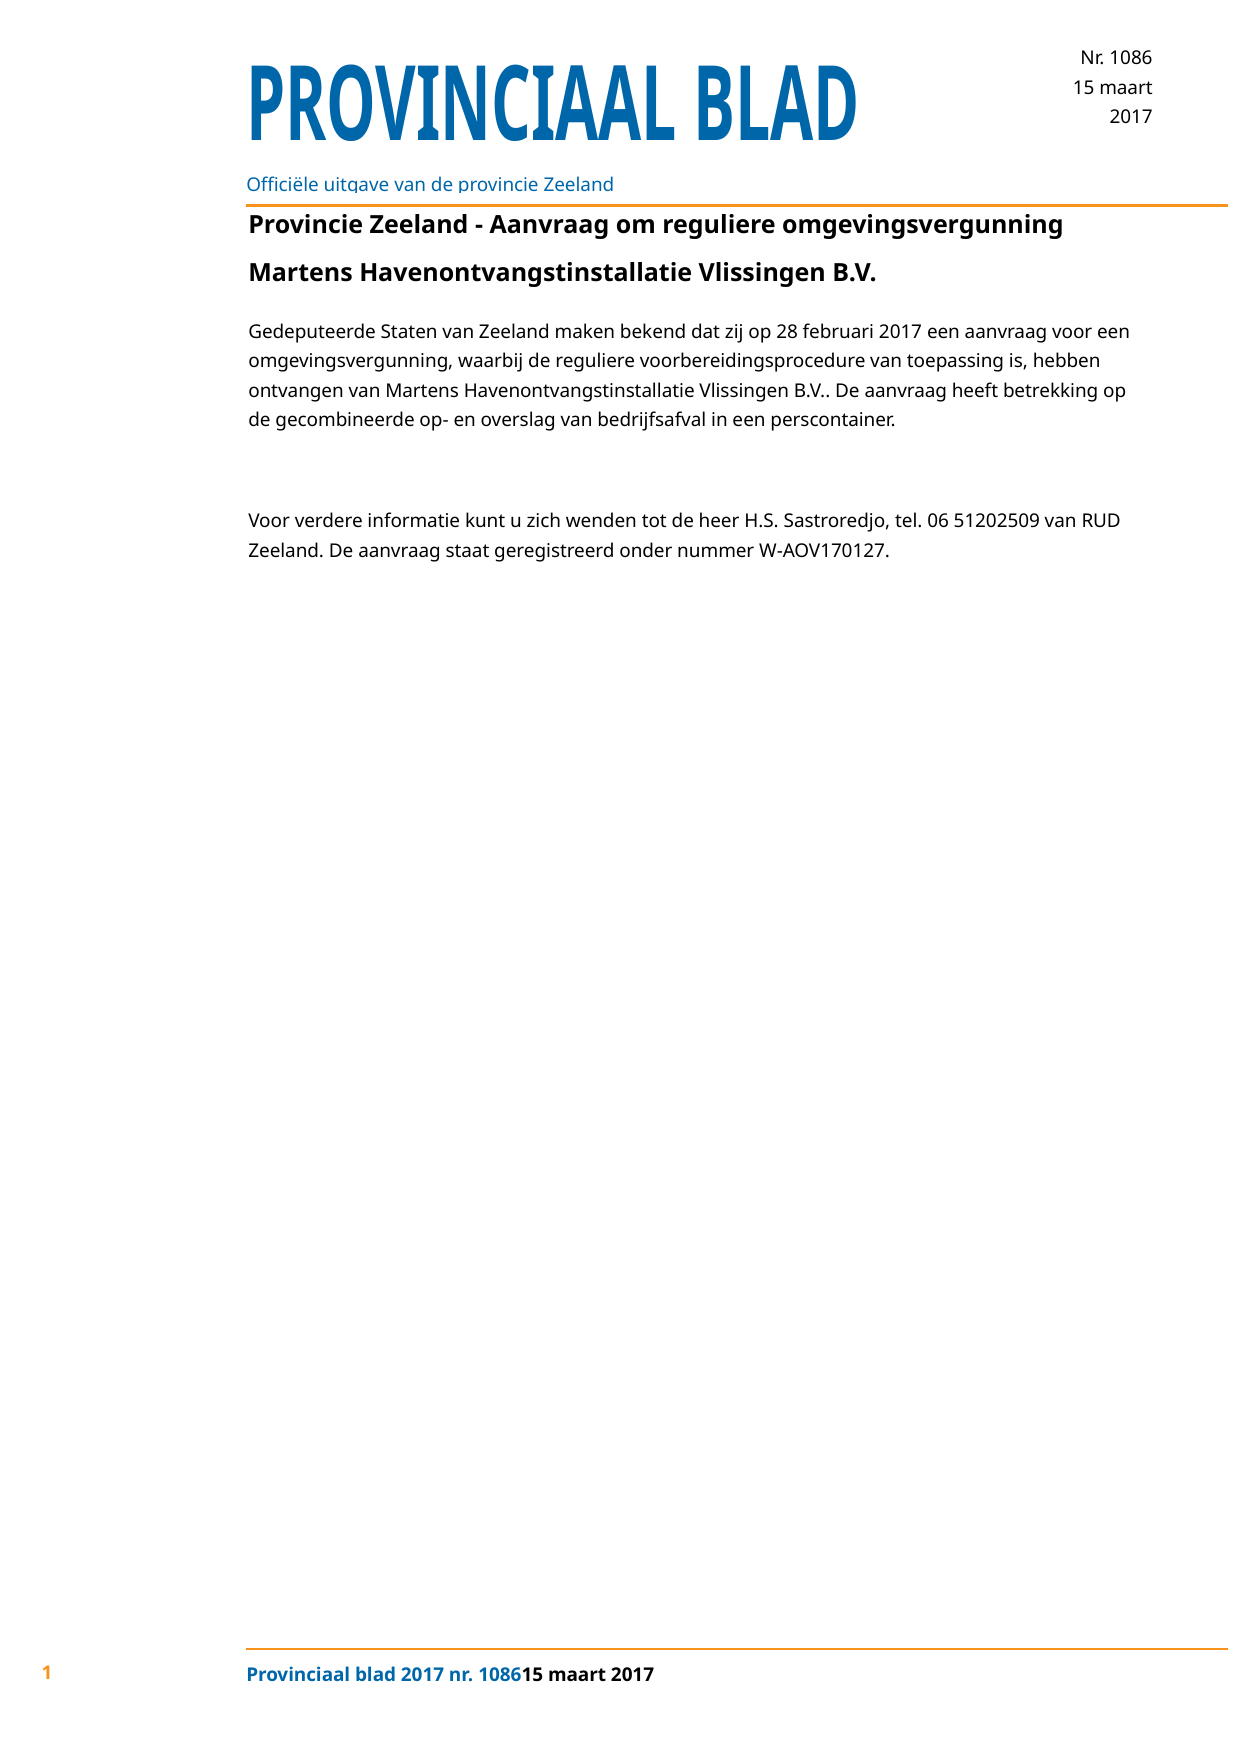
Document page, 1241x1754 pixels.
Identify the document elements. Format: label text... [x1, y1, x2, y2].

text Provincie Zeeland - Aanvraag om reguliere omgevingsvergunning Martens Havenontvangstinstallatie Vlissingen B.V. [248, 207, 1152, 288]
picture [41, 47, 231, 172]
text Gedeputeerde Staten van Zeeland maken bekend dat zij op 28 februari 2017 een aanvraag voor een omgevingsvergunning, waarbij de reguliere voorbereidingsprocedure van toepassing is, hebben ontvangen van Martens Havenontvangstinstallatie Vlissingen B.V.. De aanvraag heeft betrekking op de gecombineerde op- en overslag van bedrijfsafval in een perscontainer. [248, 318, 1152, 432]
text Voor verdere informatie kunt u zich wenden tot de heer H.S. Sastroredjo, tel. 06 51202509 van RUD Zeeland. De aanvraag staat geregistreerd onder nummer W-AOV170127. [248, 507, 1152, 563]
